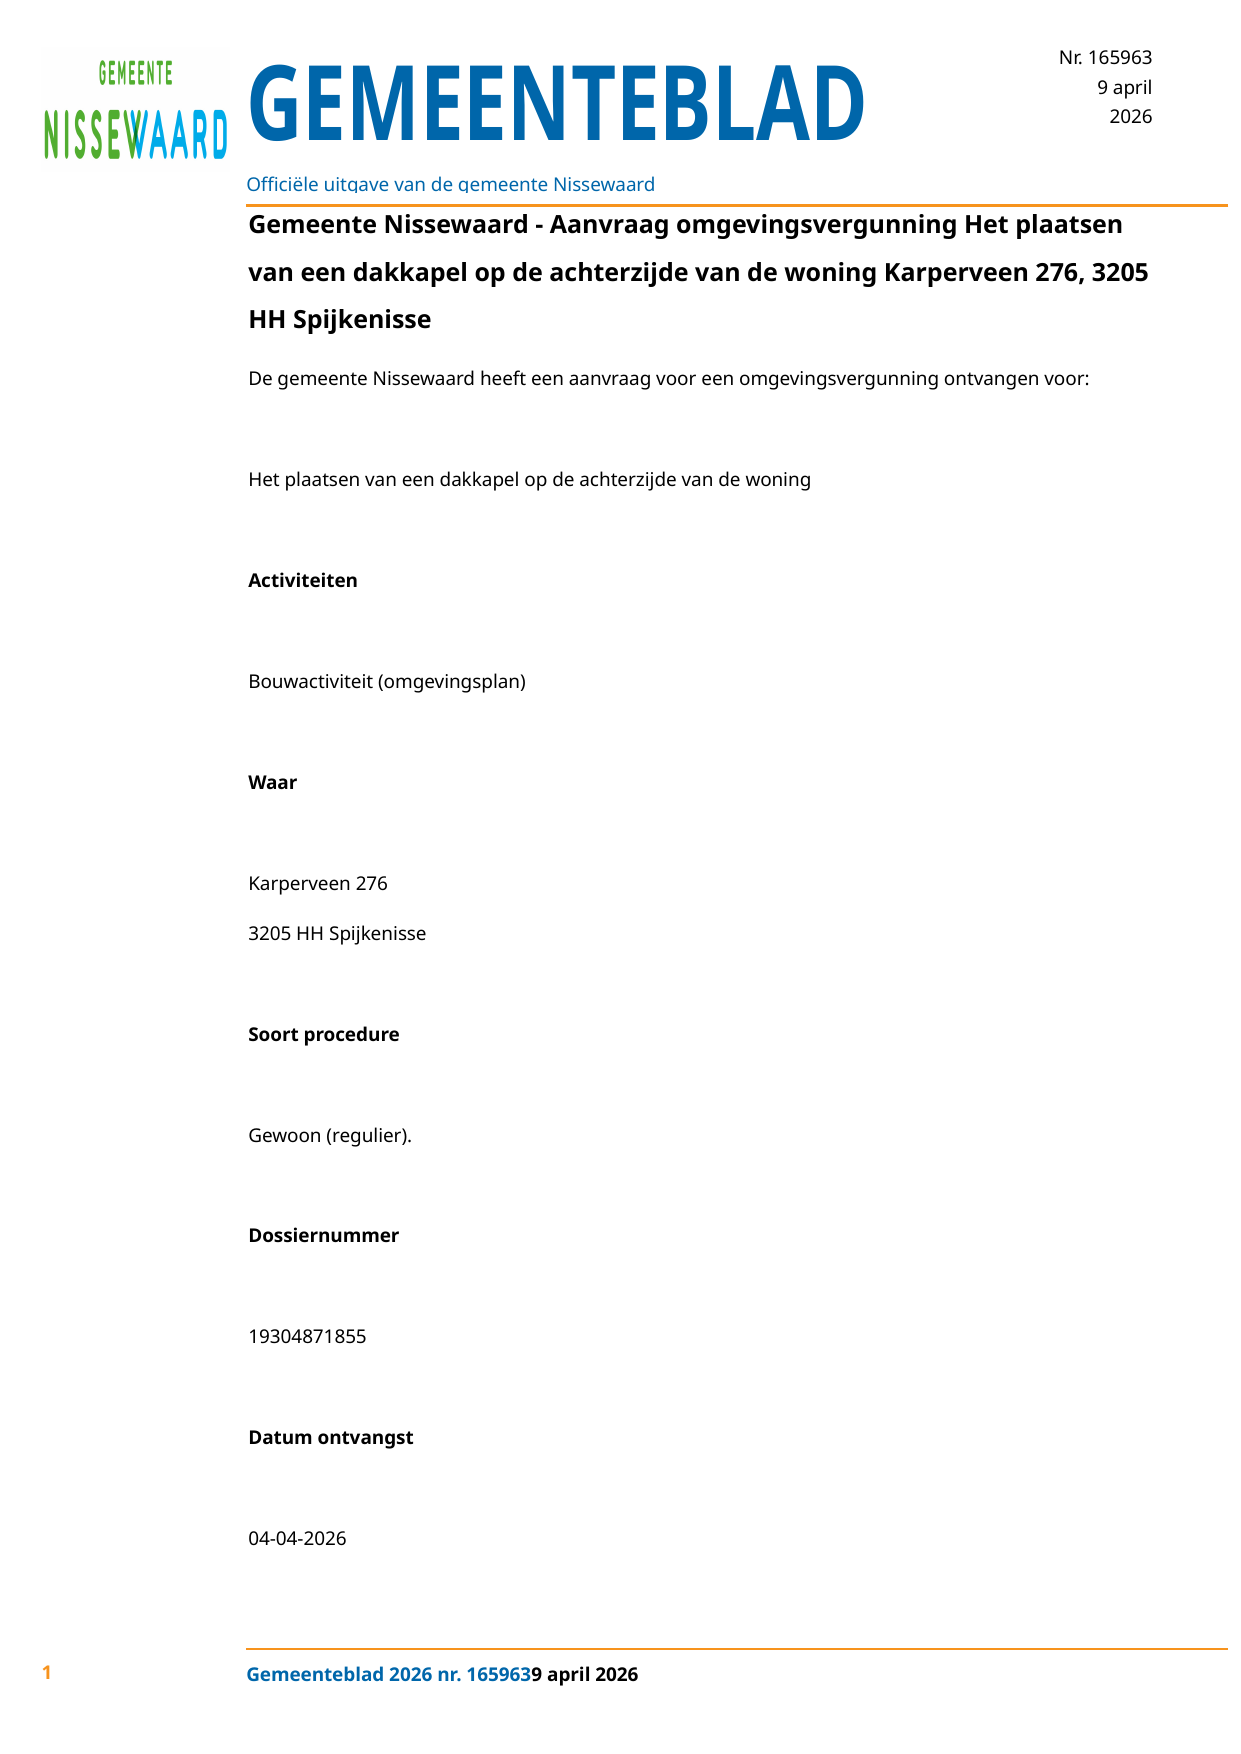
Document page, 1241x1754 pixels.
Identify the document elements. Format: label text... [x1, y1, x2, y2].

text Soort procedure [248, 1021, 1152, 1047]
text Karperveen 276 [248, 870, 1152, 895]
text 04-04-2026 [248, 1525, 1152, 1551]
text Activiteiten [248, 567, 1152, 593]
text Dossiernummer [248, 1223, 1152, 1248]
text Datum ontvangst [248, 1424, 1152, 1450]
text Waar [248, 769, 1152, 794]
text Bouwactiviteit (omgevingsplan) [248, 668, 1152, 694]
picture [41, 47, 231, 172]
text Gewoon (regulier). [248, 1122, 1152, 1147]
text 19304871855 [248, 1323, 1152, 1349]
text Het plaatsen van een dakkapel op de achterzijde van de woning [248, 466, 1152, 492]
text De gemeente Nissewaard heeft een aanvraag voor een omgevingsvergunning ontvangen voor: [248, 366, 1152, 391]
text 3205 HH Spijkenisse [248, 920, 1152, 946]
text Gemeente Nissewaard - Aanvraag omgevingsvergunning Het plaatsen van een dakkapel op de achterzijde van de woning Karperveen 276, 3205 HH Spijkenisse [248, 207, 1152, 336]
